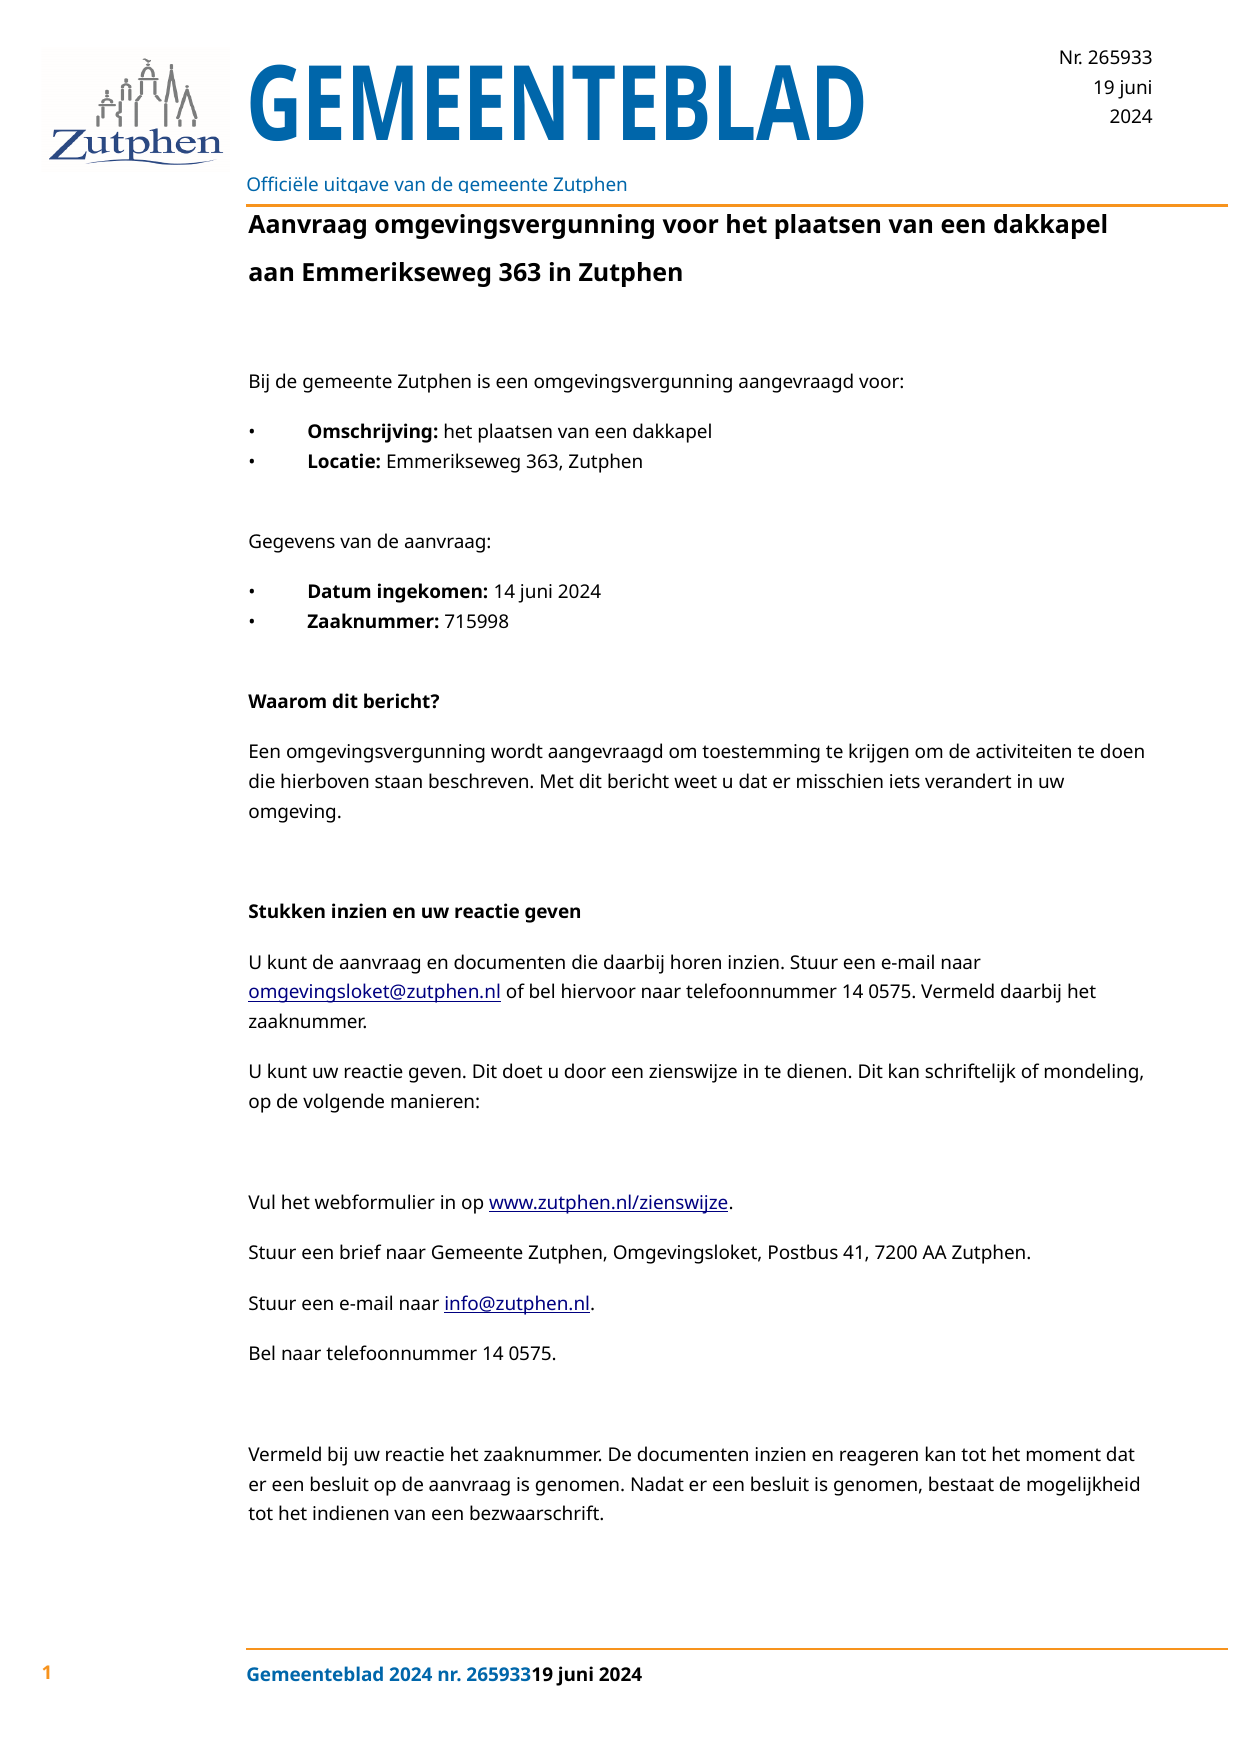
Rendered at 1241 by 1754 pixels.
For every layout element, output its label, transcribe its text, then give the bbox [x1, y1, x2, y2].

text Stuur een brief naar Gemeente Zutphen, Omgevingsloket, Postbus 41, 7200 AA Zutphen. [248, 1239, 1152, 1265]
text U kunt uw reactie geven. Dit doet u door een zienswijze in te dienen. Dit kan schriftelijk of mondeling, op de volgende manieren: [248, 1059, 1152, 1114]
picture [41, 47, 231, 172]
text Aanvraag omgevingsvergunning voor het plaatsen van een dakkapel aan Emmerikseweg 363 in Zutphen [248, 207, 1152, 288]
text U kunt de aanvraag en documenten die daarbij horen inzien. Stuur een e-mail naar omgevingsloket@zutphen.nl of bel hiervoor naar telefoonnummer 14 0575. Vermeld daarbij het zaaknummer. [248, 949, 1152, 1034]
text Bij de gemeente Zutphen is een omgevingsvergunning aangevraagd voor: [248, 368, 1152, 394]
list Datum ingekomen: 14 juni 2024 [248, 579, 1152, 604]
text Gegevens van de aanvraag: [248, 528, 1152, 554]
text Een omgevingsvergunning wordt aangevraagd om toestemming te krijgen om de activiteiten te doen die hierboven staan beschreven. Met dit bericht weet u dat er misschien iets verandert in uw omgeving. [248, 739, 1152, 824]
text Vermeld bij uw reactie het zaaknummer. De documenten inzien en reageren kan tot het moment dat er een besluit op de aanvraag is genomen. Nadat er een besluit is genomen, bestaat de mogelijkheid tot het indienen van een bezwaarschrift. [248, 1441, 1152, 1526]
text Stukken inzien en uw reactie geven [248, 899, 1152, 924]
list Omschrijving: het plaatsen van een dakkapel [248, 419, 1152, 444]
list Zaaknummer: 715998 [248, 608, 1152, 634]
text Waarom dit bericht? [248, 688, 1152, 714]
text Bel naar telefoonnummer 14 0575. [248, 1340, 1152, 1366]
list Locatie: Emmerikseweg 363, Zutphen [248, 448, 1152, 474]
text Vul het webformulier in op www.zutphen.nl/zienswijze. [248, 1189, 1152, 1215]
text Stuur een e-mail naar info@zutphen.nl. [248, 1290, 1152, 1316]
